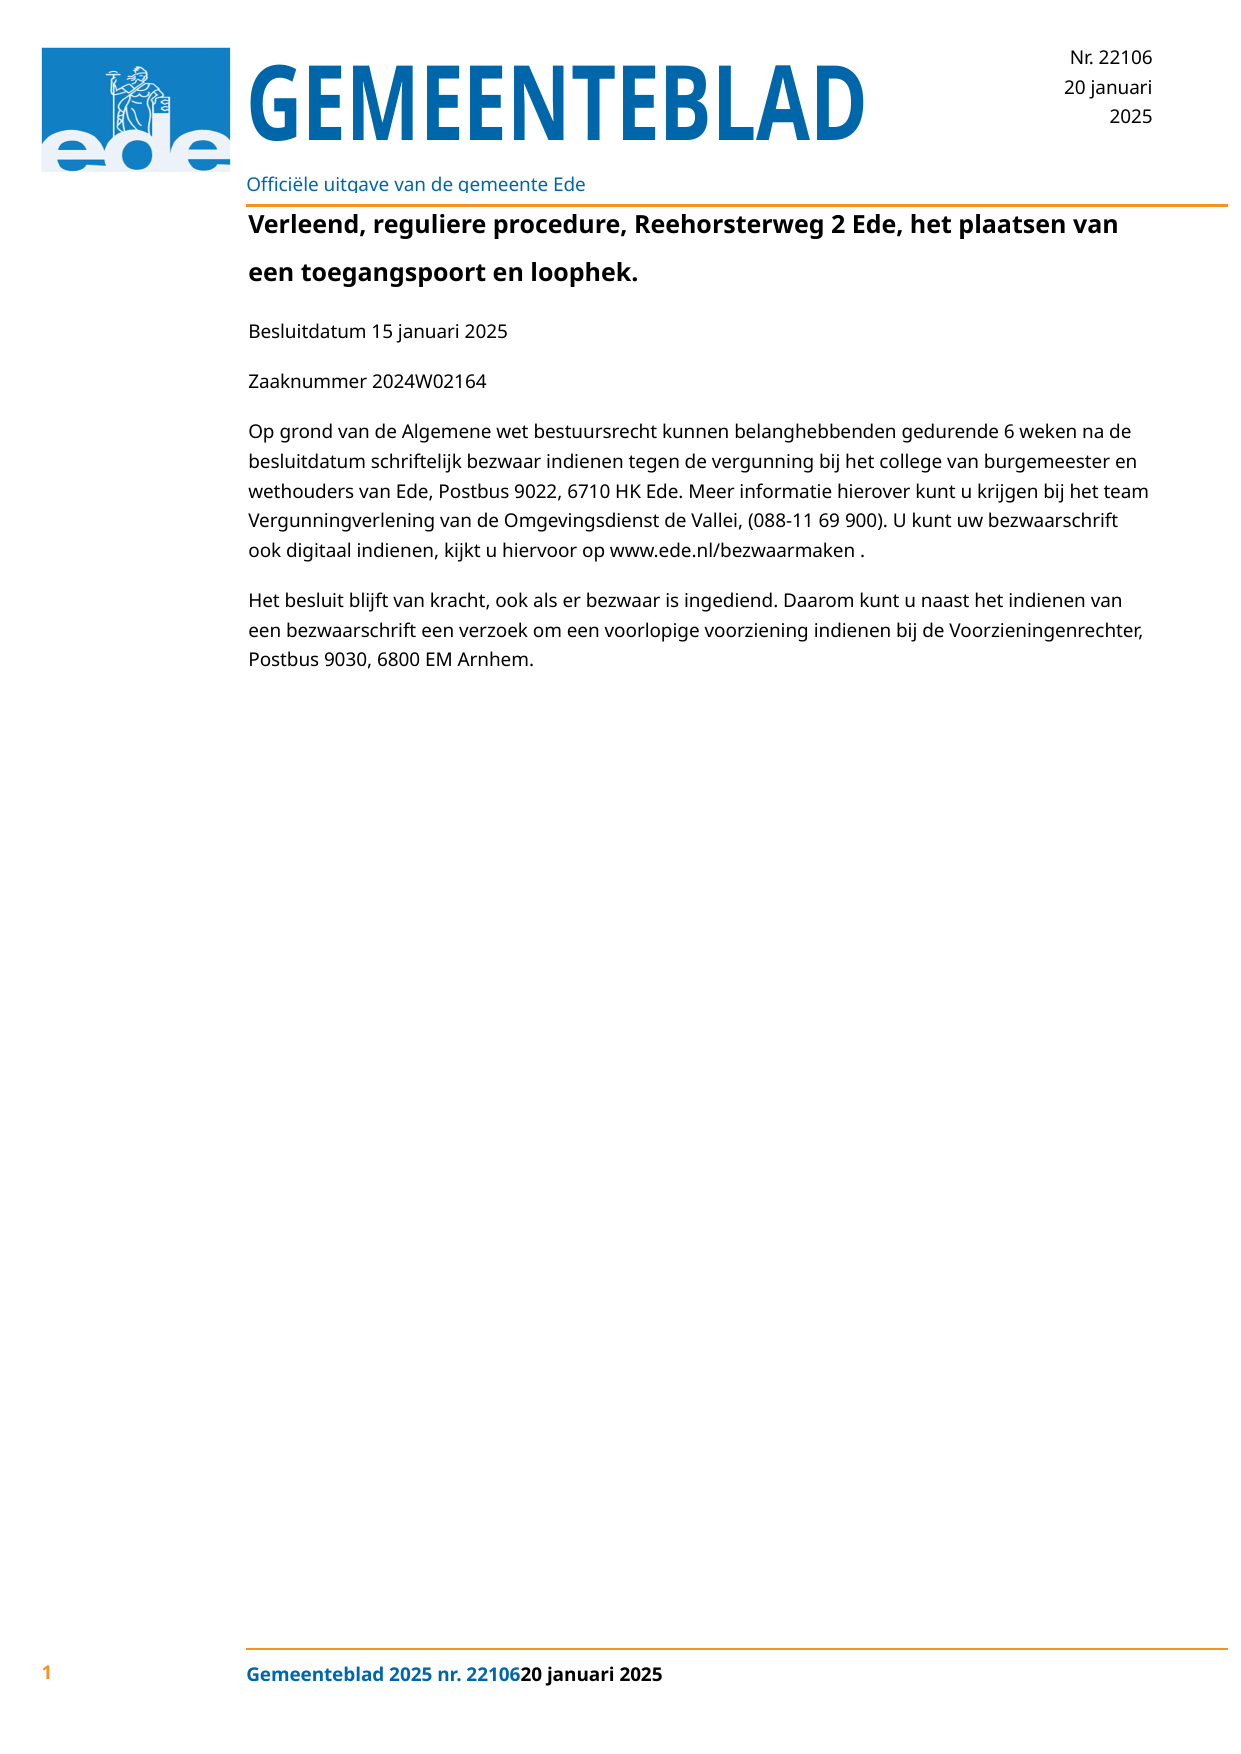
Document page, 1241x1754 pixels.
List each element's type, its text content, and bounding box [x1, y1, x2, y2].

text Verleend, reguliere procedure, Reehorsterweg 2 Ede, het plaatsen van een toegangspoort en loophek. [248, 207, 1152, 288]
text Besluitdatum 15 januari 2025 [248, 318, 1152, 344]
picture [41, 47, 231, 172]
text Zaaknummer 2024W02164 [248, 368, 1152, 394]
text Het besluit blijft van kracht, ook als er bezwaar is ingediend. Daarom kunt u naast het indienen van een bezwaarschrift een verzoek om een voorlopige voorziening indienen bij de Voorzieningenrechter, Postbus 9030, 6800 EM Arnhem. [248, 587, 1152, 672]
text Op grond van de Algemene wet bestuursrecht kunnen belanghebbenden gedurende 6 weken na de besluitdatum schriftelijk bezwaar indienen tegen de vergunning bij het college van burgemeester en wethouders van Ede, Postbus 9022, 6710 HK Ede. Meer informatie hierover kunt u krijgen bij het team Vergunningverlening van de Omgevingsdienst de Vallei, (088-11 69 900). U kunt uw bezwaarschrift ook digitaal indienen, kijkt u hiervoor op www.ede.nl/bezwaarmaken . [248, 419, 1152, 563]
